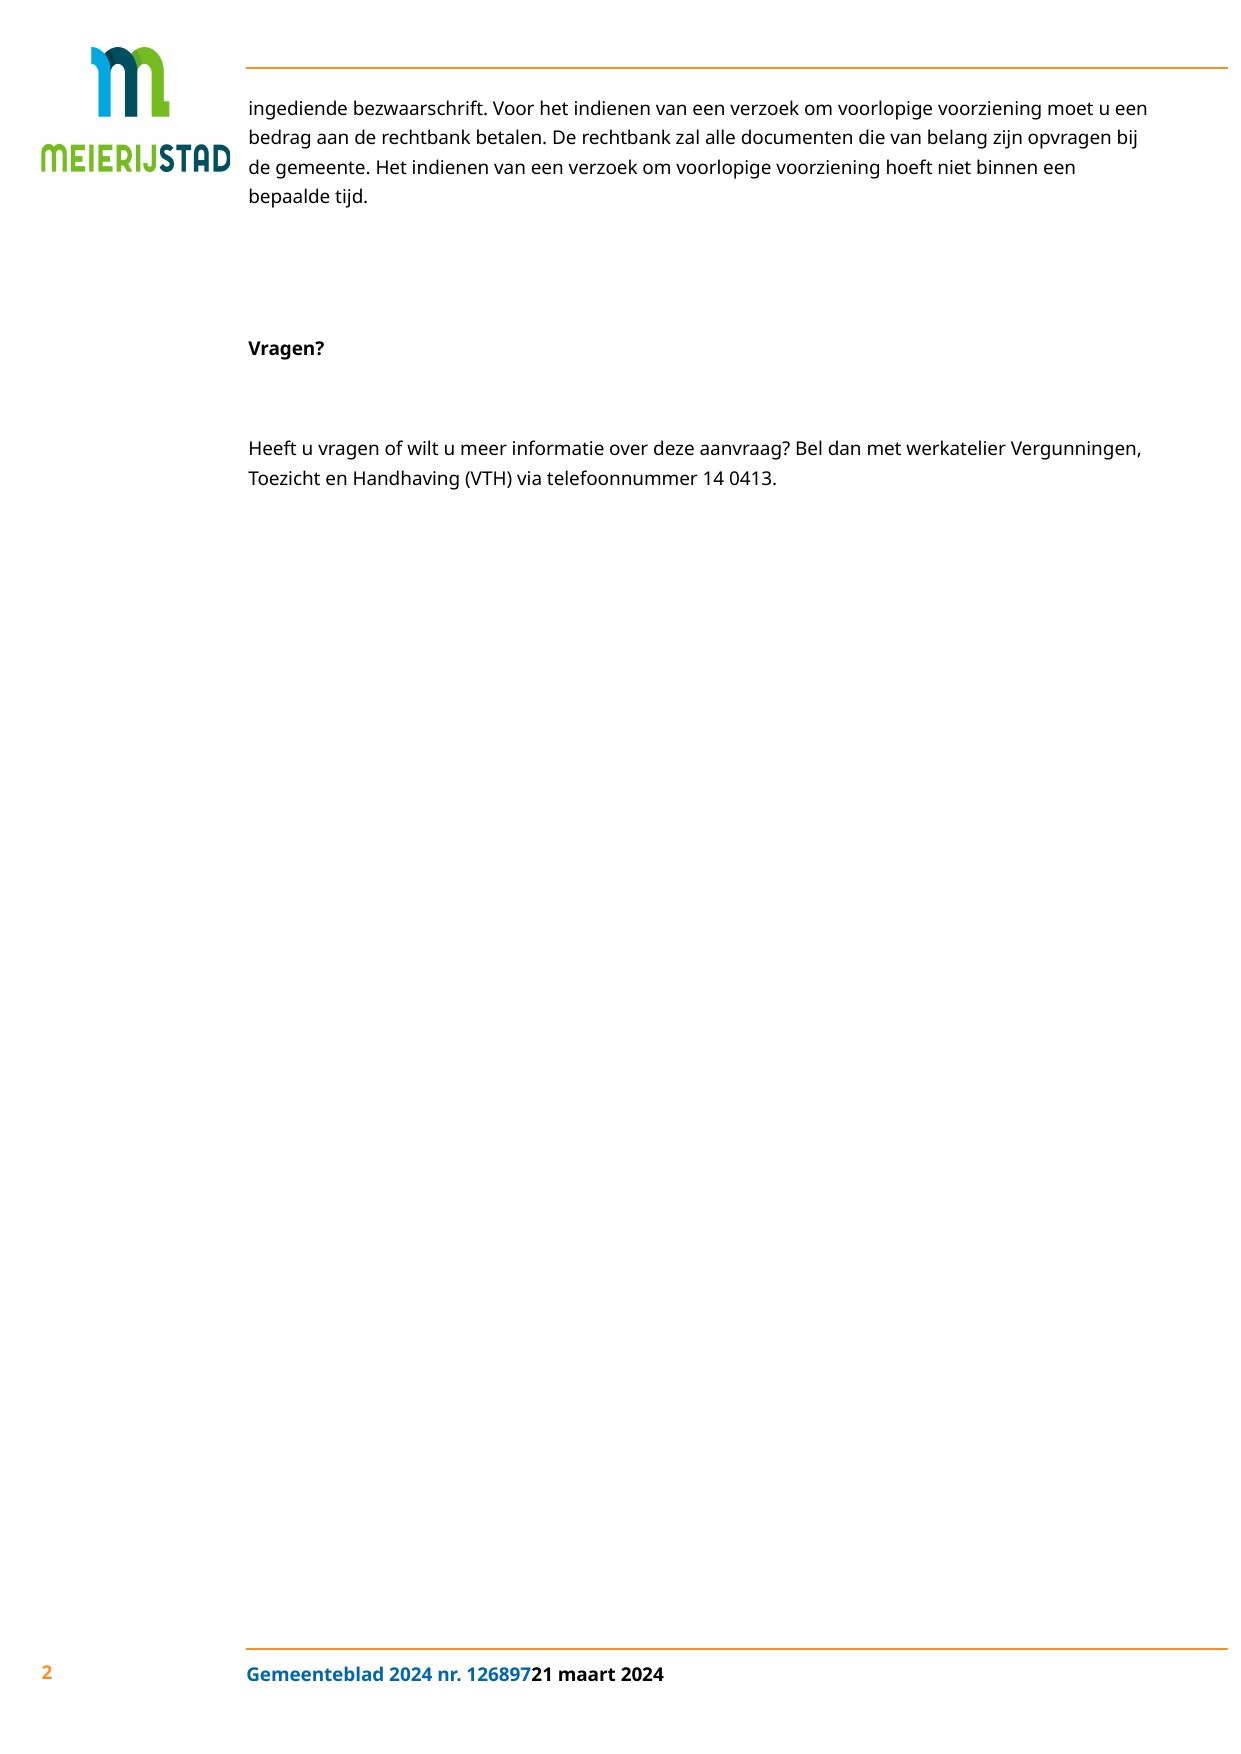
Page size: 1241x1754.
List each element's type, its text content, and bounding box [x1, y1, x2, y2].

picture [41, 47, 231, 172]
text ingediende bezwaarschrift. Voor het indienen van een verzoek om voorlopige voorziening moet u een bedrag aan de rechtbank betalen. De rechtbank zal alle documenten die van belang zijn opvragen bij de gemeente. Het indienen van een verzoek om voorlopige voorziening hoeft niet binnen een bepaalde tijd. [248, 95, 1152, 209]
text Vragen? [248, 335, 1152, 361]
text Heeft u vragen of wilt u meer informatie over deze aanvraag? Bel dan met werkatelier Vergunningen, Toezicht en Handhaving (VTH) via telefoonnummer 14 0413. [248, 436, 1152, 491]
